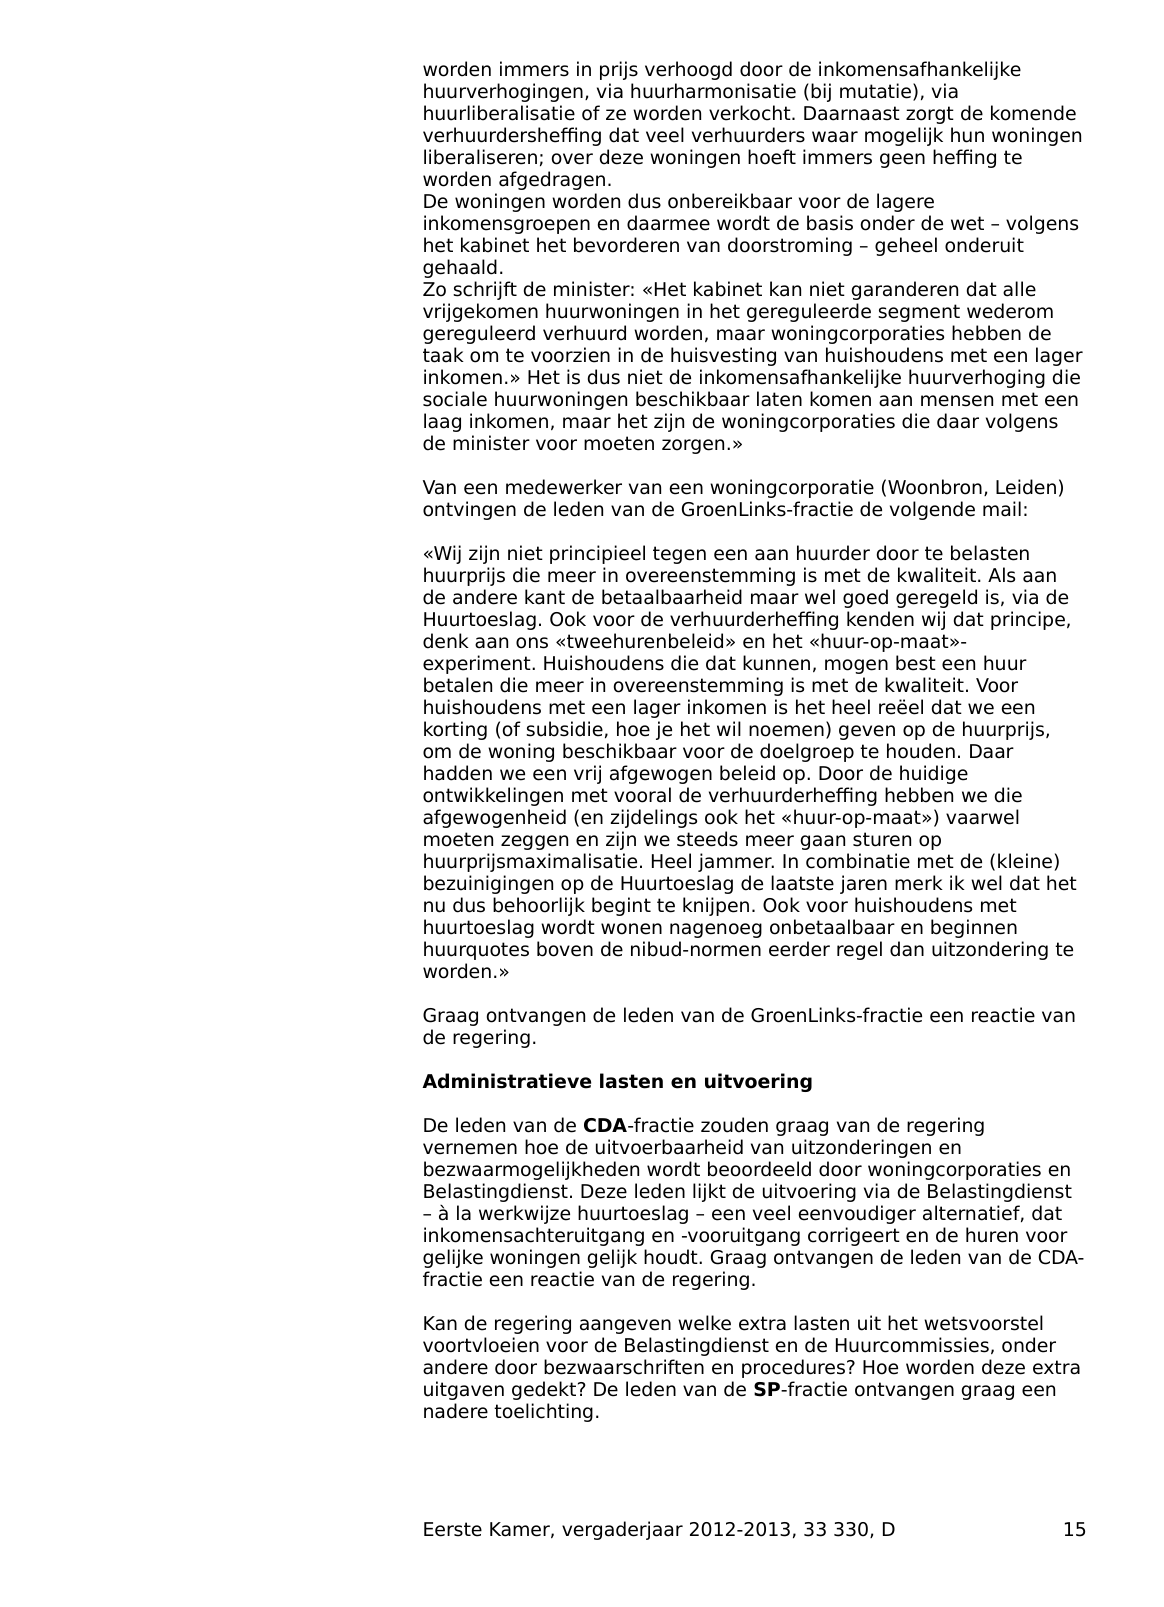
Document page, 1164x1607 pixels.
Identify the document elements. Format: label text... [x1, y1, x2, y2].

text Kan de regering aangeven welke extra lasten uit het wetsvoorstel voortvloeien voor de Belastingdienst en de Huurcommissies, onder andere door bezwaarschriften en procedures? Hoe worden deze extra uitgaven gedekt? De leden van de SP-fractie ontvangen graag een nadere toelichting. [422, 1313, 1087, 1423]
text Van een medewerker van een woningcorporatie (Woonbron, Leiden) ontvingen de leden van de GroenLinks-fractie de volgende mail: [422, 477, 1087, 521]
text Graag ontvangen de leden van de GroenLinks-fractie een reactie van de regering. [422, 1005, 1087, 1049]
text De leden van de CDA-fractie zouden graag van de regering vernemen hoe de uitvoerbaarheid van uitzonderingen en bezwaarmogelijkheden wordt beoordeeld door woningcorporaties en Belastingdienst. Deze leden lijkt de uitvoering via de Belastingdienst – à la werkwijze huurtoeslag – een veel eenvoudiger alternatief, dat inkomensachteruitgang en -vooruitgang corrigeert en de huren voor gelijke woningen gelijk houdt. Graag ontvangen de leden van de CDA-fractie een reactie van de regering. [422, 1115, 1087, 1291]
text De woningen worden dus onbereikbaar voor de lagere inkomensgroepen en daarmee wordt de basis onder de wet – volgens het kabinet het bevorderen van doorstroming – geheel onderuit gehaald. [422, 191, 1087, 279]
text worden immers in prijs verhoogd door de inkomensafhankelijke huurverhogingen, via huurharmonisatie (bij mutatie), via huurliberalisatie of ze worden verkocht. Daarnaast zorgt de komende verhuurdersheffing dat veel verhuurders waar mogelijk hun woningen liberaliseren; over deze woningen hoeft immers geen heffing te worden afgedragen. [422, 59, 1087, 191]
text Zo schrijft de minister: «Het kabinet kan niet garanderen dat alle vrijgekomen huurwoningen in het gereguleerde segment wederom gereguleerd verhuurd worden, maar woningcorporaties hebben de taak om te voorzien in de huisvesting van huishoudens met een lager inkomen.» Het is dus niet de inkomensafhankelijke huurverhoging die sociale huurwoningen beschikbaar laten komen aan mensen met een laag inkomen, maar het zijn de woningcorporaties die daar volgens de minister voor moeten zorgen.» [422, 279, 1087, 455]
text «Wij zijn niet principieel tegen een aan huurder door te belasten huurprijs die meer in overeenstemming is met de kwaliteit. Als aan de andere kant de betaalbaarheid maar wel goed geregeld is, via de Huurtoeslag. Ook voor de verhuurderheffing kenden wij dat principe, denk aan ons «tweehurenbeleid» en het «huur-op-maat»- experiment. Huishoudens die dat kunnen, mogen best een huur betalen die meer in overeenstemming is met de kwaliteit. Voor huishoudens met een lager inkomen is het heel reëel dat we een korting (of subsidie, hoe je het wil noemen) geven op de huurprijs, om de woning beschikbaar voor de doelgroep te houden. Daar hadden we een vrij afgewogen beleid op. Door de huidige ontwikkelingen met vooral de verhuurderheffing hebben we die afgewogenheid (en zijdelings ook het «huur-op-maat») vaarwel moeten zeggen en zijn we steeds meer gaan sturen op huurprijsmaximalisatie. Heel jammer. In combinatie met de (kleine) bezuinigingen op de Huurtoeslag de laatste jaren merk ik wel dat het nu dus behoorlijk begint te knijpen. Ook voor huishoudens met huurtoeslag wordt wonen nagenoeg onbetaalbaar en beginnen huurquotes boven de nibud-normen eerder regel dan uitzondering te worden.» [422, 543, 1087, 983]
subtitle Administratieve lasten en uitvoering [422, 1071, 1087, 1093]
